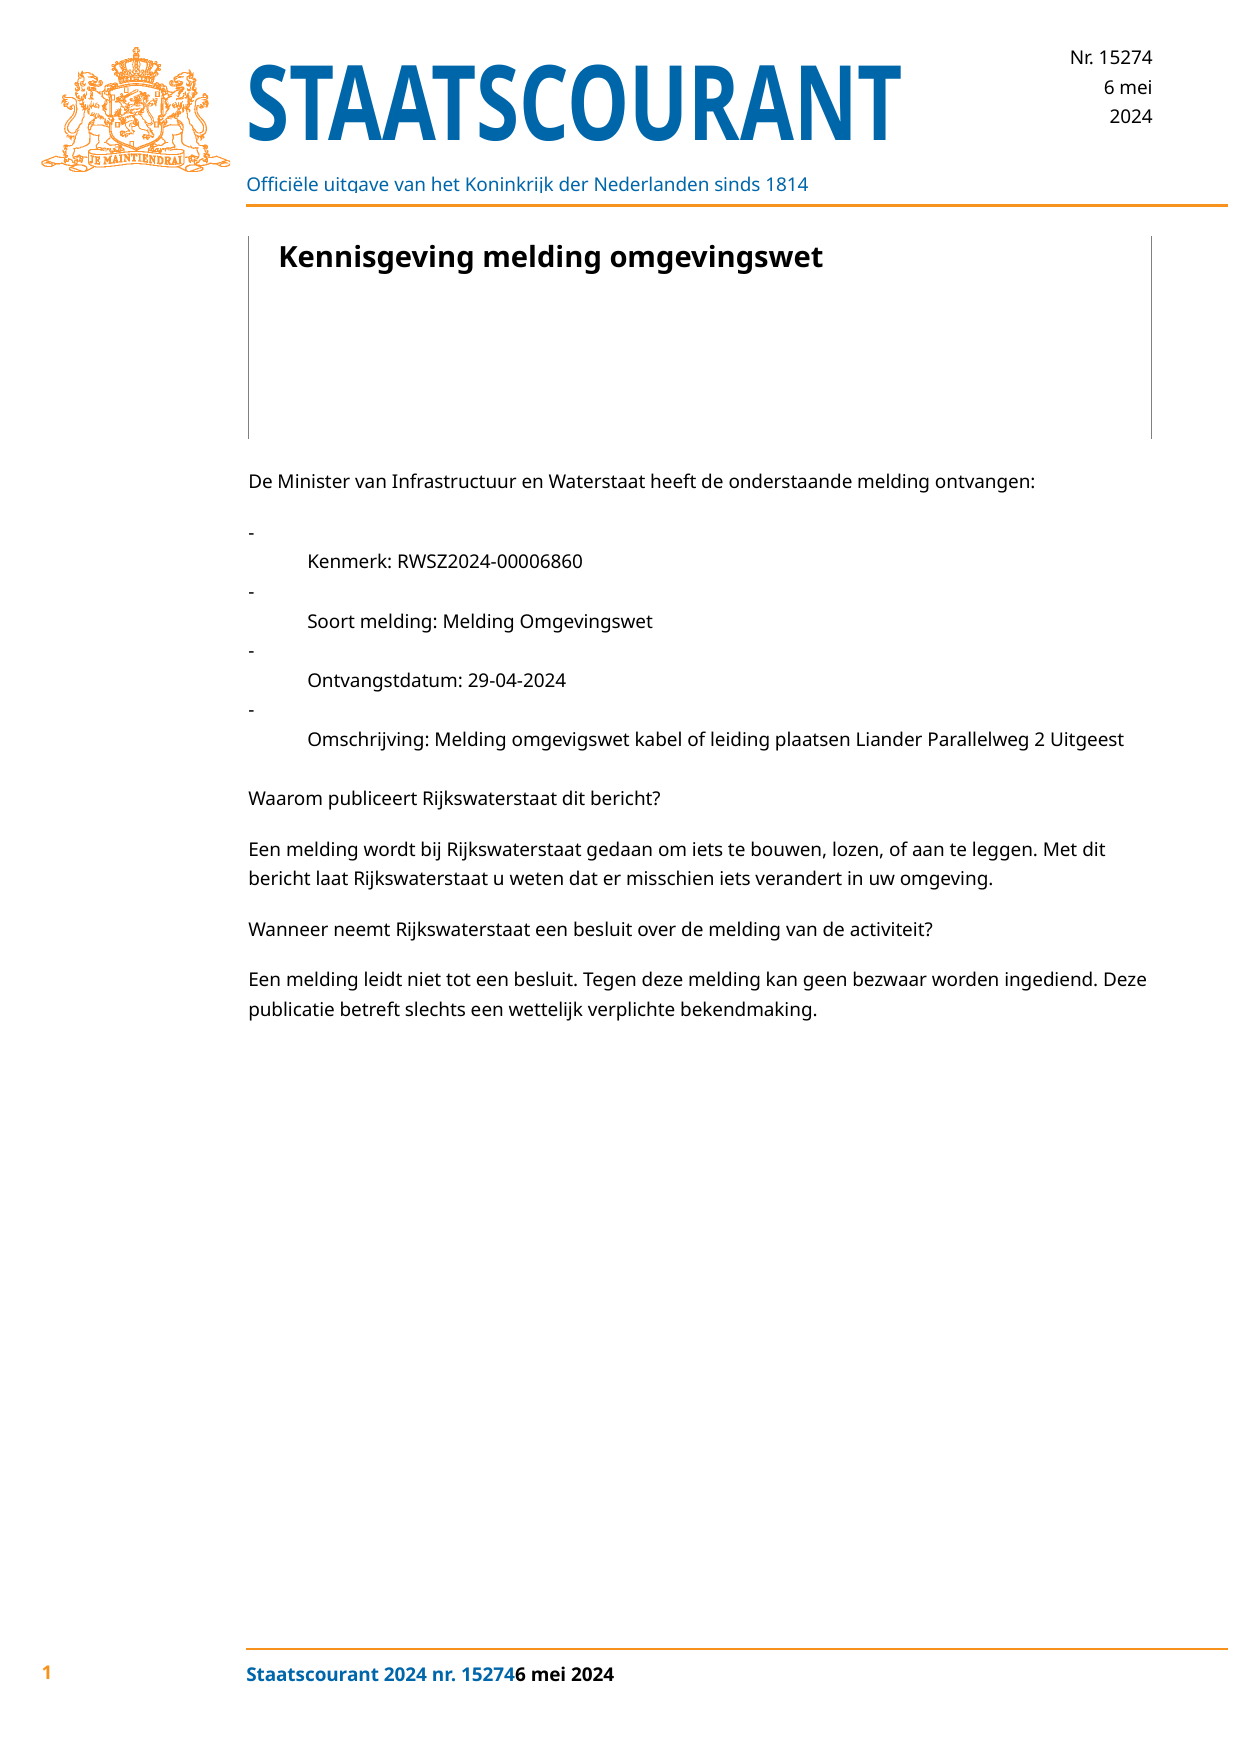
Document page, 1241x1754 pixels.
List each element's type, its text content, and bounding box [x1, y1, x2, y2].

list Kenmerk: RWSZ2024-00006860 [248, 549, 1152, 574]
table_header [850, 236, 912, 413]
list Ontvangstdatum: 29-04-2024 [248, 667, 1152, 693]
picture [912, 236, 1090, 414]
table_header Kennisgeving melding omgevingswet [249, 236, 850, 439]
text Een melding leidt niet tot een besluit. Tegen deze melding kan geen bezwaar worden ingediend. Deze publicatie betreft slechts een wettelijk verplichte bekendmaking. [248, 966, 1152, 1021]
text Waarom publiceert Rijkswaterstaat dit bericht? [248, 785, 1152, 811]
table_header [1090, 236, 1151, 413]
text De Minister van Infrastructuur en Waterstaat heeft de onderstaande melding ontvangen: [248, 469, 1152, 494]
text Wanneer neemt Rijkswaterstaat een besluit over de melding van de activiteit? [248, 916, 1152, 941]
text Een melding wordt bij Rijkswaterstaat gedaan om iets te bouwen, lozen, of aan te leggen. Met dit bericht laat Rijkswaterstaat u weten dat er misschien iets verandert in uw omgeving. [248, 836, 1152, 891]
list Soort melding: Melding Omgevingswet [248, 608, 1152, 633]
table_header [850, 414, 1151, 439]
picture [41, 47, 231, 172]
list Omschrijving: Melding omgevigswet kabel of leiding plaatsen Liander Parallelweg 2 Uitgeest [248, 726, 1152, 752]
